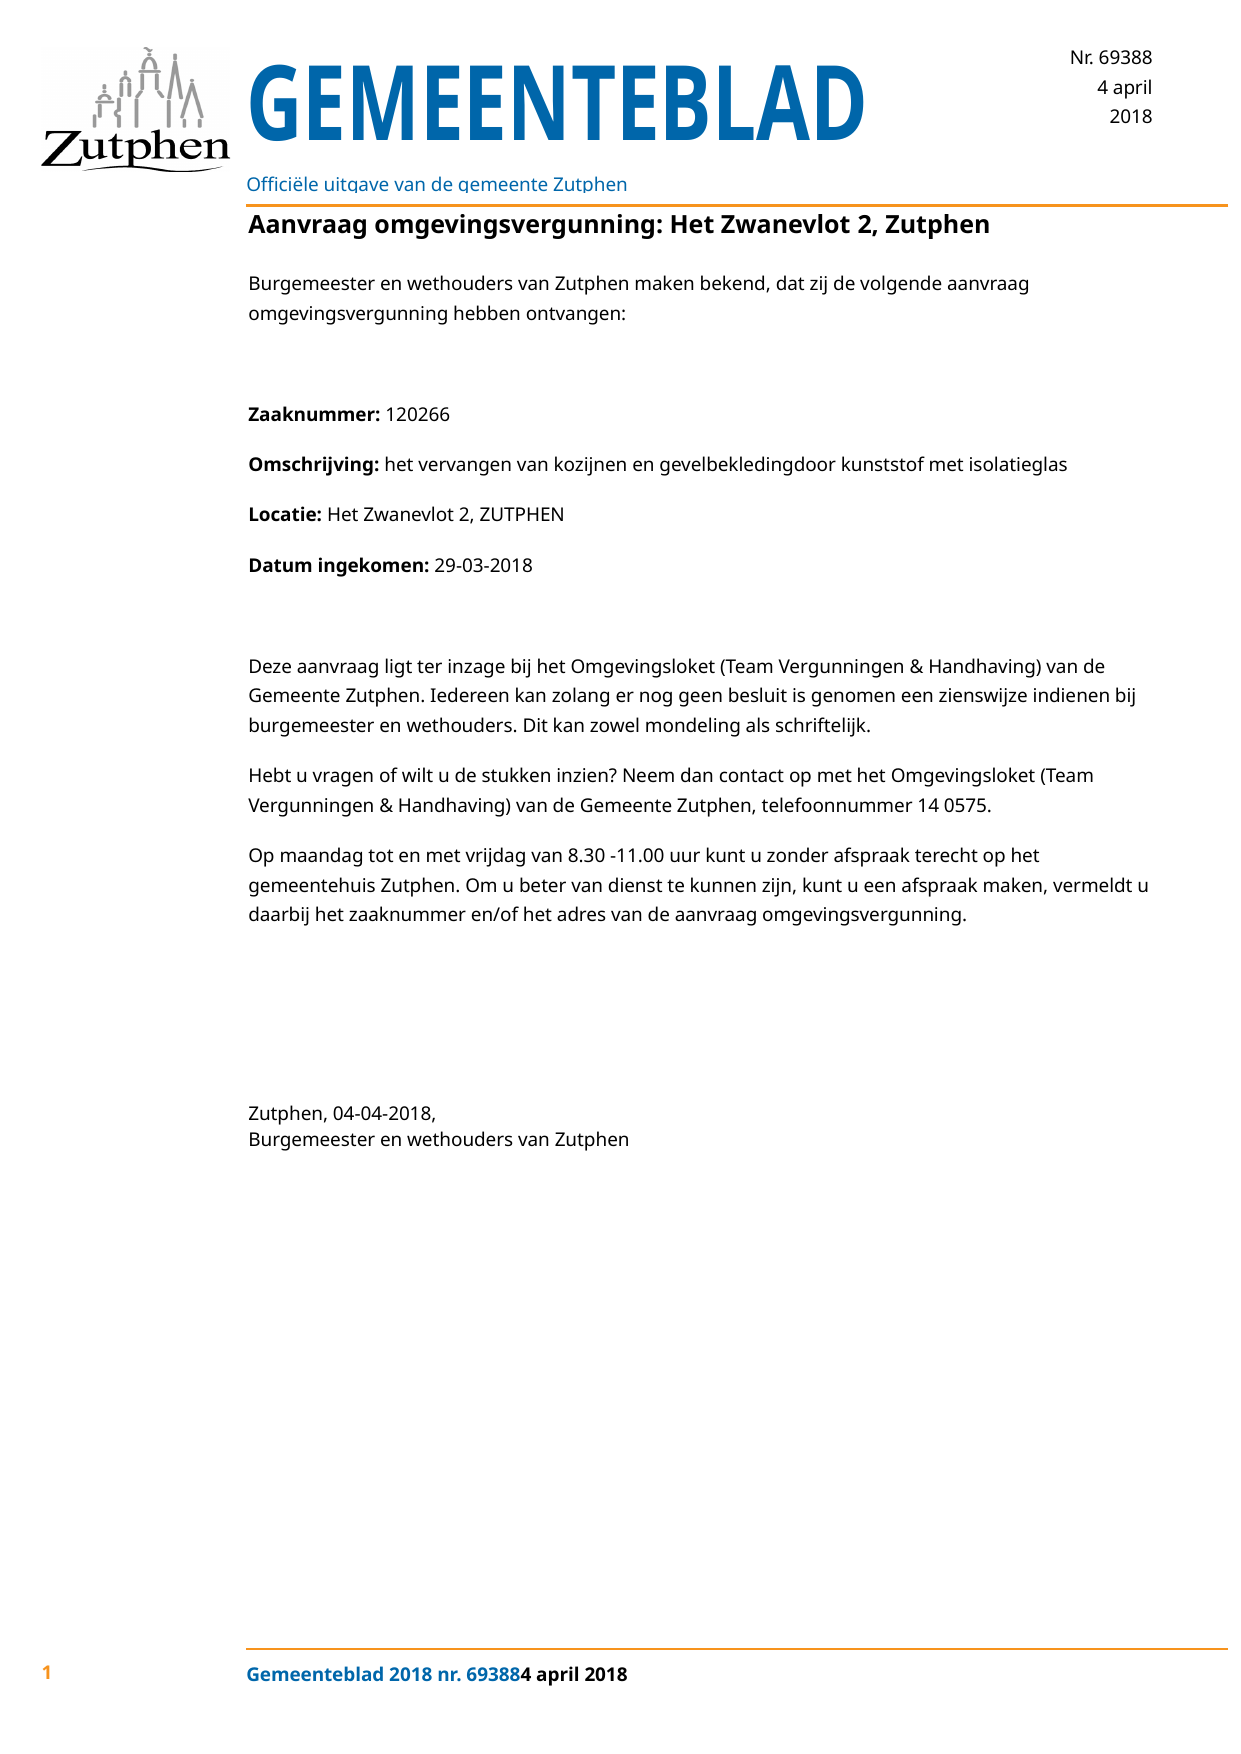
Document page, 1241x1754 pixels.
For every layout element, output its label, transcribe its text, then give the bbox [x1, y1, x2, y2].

text Deze aanvraag ligt ter inzage bij het Omgevingsloket (Team Vergunningen & Handhaving) van de Gemeente Zutphen. Iedereen kan zolang er nog geen besluit is genomen een zienswijze indienen bij burgemeester en wethouders. Dit kan zowel mondeling als schriftelijk. [248, 653, 1152, 738]
text Zutphen, 04-04-2018, [248, 1101, 1152, 1126]
picture [41, 47, 231, 172]
text Omschrijving: het vervangen van kozijnen en gevelbekledingdoor kunststof met isolatieglas [248, 451, 1152, 477]
text Burgemeester en wethouders van Zutphen maken bekend, dat zij de volgende aanvraag omgevingsvergunning hebben ontvangen: [248, 270, 1152, 326]
text Burgemeester en wethouders van Zutphen [248, 1126, 1152, 1152]
text Aanvraag omgevingsvergunning: Het Zwanevlot 2, Zutphen [248, 207, 1152, 241]
text Locatie: Het Zwanevlot 2, ZUTPHEN [248, 502, 1152, 527]
text Hebt u vragen of wilt u de stukken inzien? Neem dan contact op met het Omgevingsloket (Team Vergunningen & Handhaving) van de Gemeente Zutphen, telefoonnummer 14 0575. [248, 762, 1152, 818]
text Datum ingekomen: 29-03-2018 [248, 552, 1152, 578]
text Zaaknummer: 120266 [248, 401, 1152, 426]
text Op maandag tot en met vrijdag van 8.30 -11.00 uur kunt u zonder afspraak terecht op het gemeentehuis Zutphen. Om u beter van dienst te kunnen zijn, kunt u een afspraak maken, vermeldt u daarbij het zaaknummer en/of het adres van de aanvraag omgevingsvergunning. [248, 842, 1152, 927]
